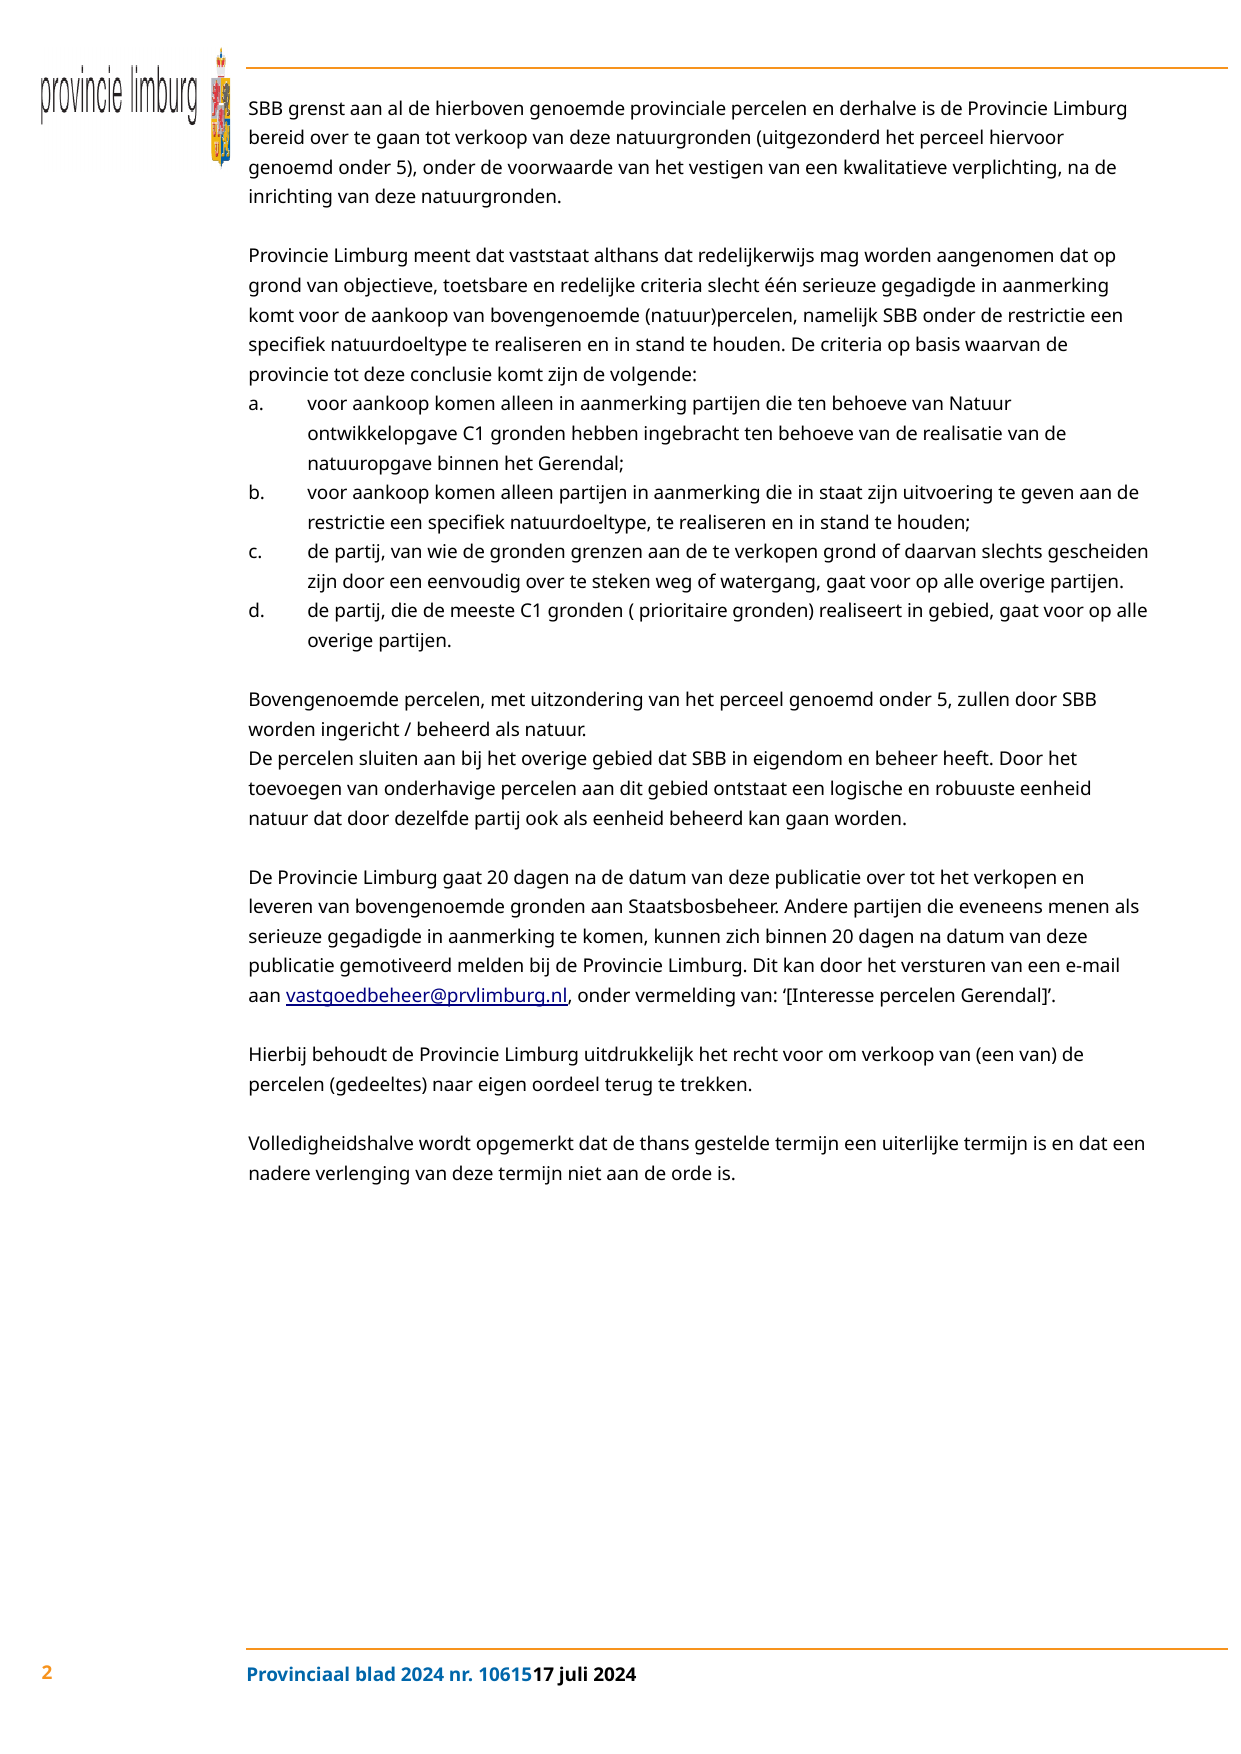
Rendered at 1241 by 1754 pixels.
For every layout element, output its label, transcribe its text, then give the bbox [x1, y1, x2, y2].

list voor aankoop komen alleen partijen in aanmerking die in staat zijn uitvoering te geven aan de restrictie een specifiek natuurdoeltype, te realiseren en in stand te houden; [248, 479, 1152, 535]
text SBB grenst aan al de hierboven genoemde provinciale percelen en derhalve is de Provincie Limburg bereid over te gaan tot verkoop van deze natuurgronden (uitgezonderd het perceel hiervoor genoemd onder 5), onder de voorwaarde van het vestigen van een kwalitatieve verplichting, na de inrichting van deze natuurgronden. [248, 95, 1152, 209]
text Volledigheidshalve wordt opgemerkt dat de thans gestelde termijn een uiterlijke termijn is en dat een nadere verlenging van deze termijn niet aan de orde is. [248, 1130, 1152, 1186]
text Bovengenoemde percelen, met uitzondering van het perceel genoemd onder 5, zullen door SBB worden ingericht / beheerd als natuur. [248, 686, 1152, 742]
picture [41, 47, 231, 172]
text Provincie Limburg meent dat vaststaat althans dat redelijkerwijs mag worden aangenomen dat op grond van objectieve, toetsbare en redelijke criteria slecht één serieuze gegadigde in aanmerking komt voor de aankoop van bovengenoemde (natuur)percelen, namelijk SBB onder de restrictie een specifiek natuurdoeltype te realiseren en in stand te houden. De criteria op basis waarvan de provincie tot deze conclusie komt zijn de volgende: [248, 243, 1152, 387]
text De Provincie Limburg gaat 20 dagen na de datum van deze publicatie over tot het verkopen en leveren van bovengenoemde gronden aan Staatsbosbeheer. Andere partijen die eveneens menen als serieuze gegadigde in aanmerking te komen, kunnen zich binnen 20 dagen na datum van deze publicatie gemotiveerd melden bij de Provincie Limburg. Dit kan door het versturen van een e-mail aan vastgoedbeheer@prvlimburg.nl, onder vermelding van: ‘[Interesse percelen Gerendal]’. [248, 864, 1152, 1008]
text De percelen sluiten aan bij het overige gebied dat SBB in eigendom en beheer heeft. Door het toevoegen van onderhavige percelen aan dit gebied ontstaat een logische en robuuste eenheid natuur dat door dezelfde partij ook als eenheid beheerd kan gaan worden. [248, 746, 1152, 831]
list de partij, die de meeste C1 gronden ( prioritaire gronden) realiseert in gebied, gaat voor op alle overige partijen. [248, 598, 1152, 653]
list voor aankoop komen alleen in aanmerking partijen die ten behoeve van Natuur ontwikkelopgave C1 gronden hebben ingebracht ten behoeve van de realisatie van de natuuropgave binnen het Gerendal; [248, 391, 1152, 476]
list de partij, van wie de gronden grenzen aan de te verkopen grond of daarvan slechts gescheiden zijn door een eenvoudig over te steken weg of watergang, gaat voor op alle overige partijen. [248, 538, 1152, 594]
text Hierbij behoudt de Provincie Limburg uitdrukkelijk het recht voor om verkoop van (een van) de percelen (gedeeltes) naar eigen oordeel terug te trekken. [248, 1041, 1152, 1097]
